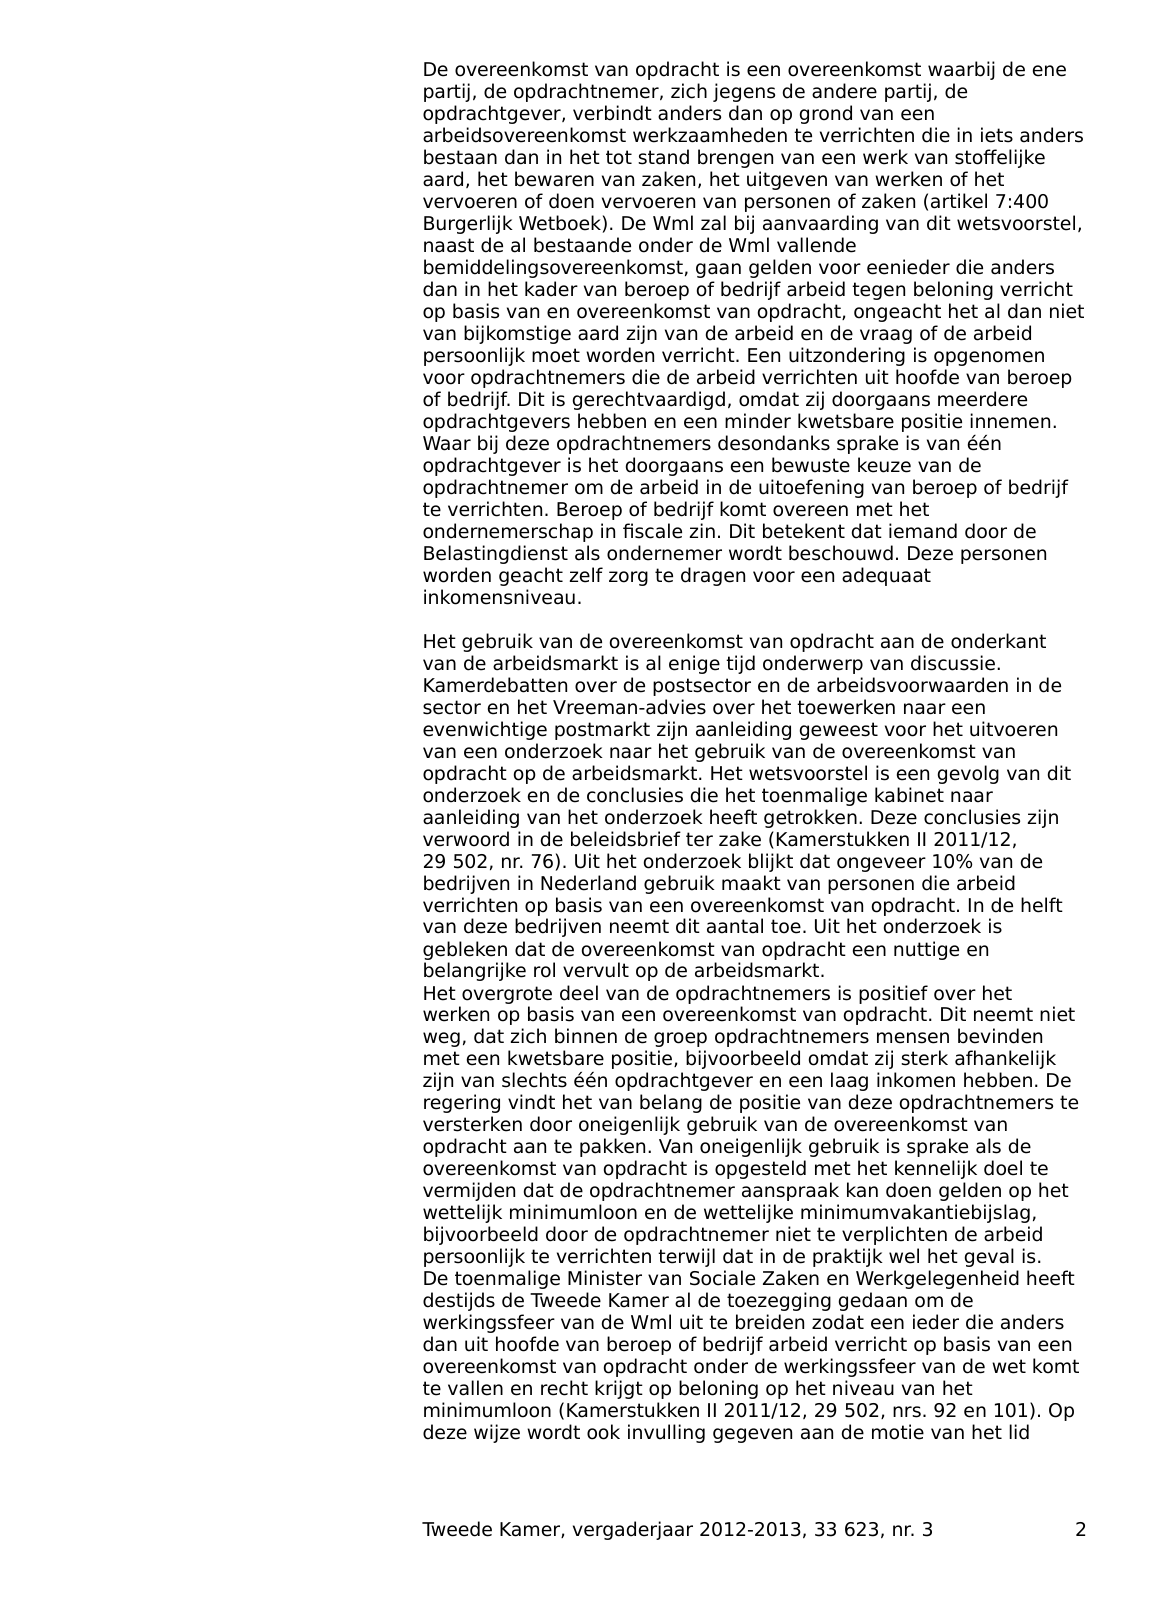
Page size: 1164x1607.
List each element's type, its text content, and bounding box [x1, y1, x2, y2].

text De toenmalige Minister van Sociale Zaken en Werkgelegenheid heeft destijds de Tweede Kamer al de toezegging gedaan om de werkingssfeer van de Wml uit te breiden zodat een ieder die anders dan uit hoofde van beroep of bedrijf arbeid verricht op basis van een overeenkomst van opdracht onder de werkingssfeer van de wet komt te vallen en recht krijgt op beloning op het niveau van het minimumloon (Kamerstukken II 2011/12, 29 502, nrs. 92 en 101). Op deze wijze wordt ook invulling gegeven aan de motie van het lid [422, 1268, 1087, 1444]
text Het gebruik van de overeenkomst van opdracht aan de onderkant van de arbeidsmarkt is al enige tijd onderwerp van discussie. Kamerdebatten over de postsector en de arbeidsvoorwaarden in de sector en het Vreeman-advies over het toewerken naar een evenwichtige postmarkt zijn aanleiding geweest voor het uitvoeren van een onderzoek naar het gebruik van de overeenkomst van opdracht op de arbeidsmarkt. Het wetsvoorstel is een gevolg van dit onderzoek en de conclusies die het toenmalige kabinet naar aanleiding van het onderzoek heeft getrokken. Deze conclusies zijn verwoord in de beleidsbrief ter zake (Kamerstukken II 2011/12, 29 502, nr. 76). Uit het onderzoek blijkt dat ongeveer 10% van de bedrijven in Nederland gebruik maakt van personen die arbeid verrichten op basis van een overeenkomst van opdracht. In de helft van deze bedrijven neemt dit aantal toe. Uit het onderzoek is gebleken dat de overeenkomst van opdracht een nuttige en belangrijke rol vervult op de arbeidsmarkt. [422, 631, 1087, 982]
text Het overgrote deel van de opdrachtnemers is positief over het werken op basis van een overeenkomst van opdracht. Dit neemt niet weg, dat zich binnen de groep opdrachtnemers mensen bevinden met een kwetsbare positie, bijvoorbeeld omdat zij sterk afhankelijk zijn van slechts één opdrachtgever en een laag inkomen hebben. De regering vindt het van belang de positie van deze opdrachtnemers te versterken door oneigenlijk gebruik van de overeenkomst van opdracht aan te pakken. Van oneigenlijk gebruik is sprake als de overeenkomst van opdracht is opgesteld met het kennelijk doel te vermijden dat de opdrachtnemer aanspraak kan doen gelden op het wettelijk minimumloon en de wettelijke minimumvakantiebijslag, bijvoorbeeld door de opdrachtnemer niet te verplichten de arbeid persoonlijk te verrichten terwijl dat in de praktijk wel het geval is. [422, 982, 1087, 1268]
text De overeenkomst van opdracht is een overeenkomst waarbij de ene partij, de opdrachtnemer, zich jegens de andere partij, de opdrachtgever, verbindt anders dan op grond van een arbeidsovereenkomst werkzaamheden te verrichten die in iets anders bestaan dan in het tot stand brengen van een werk van stoffelijke aard, het bewaren van zaken, het uitgeven van werken of het vervoeren of doen vervoeren van personen of zaken (artikel 7:400 Burgerlijk Wetboek). De Wml zal bij aanvaarding van dit wetsvoorstel, naast de al bestaande onder de Wml vallende bemiddelingsovereenkomst, gaan gelden voor eenieder die anders dan in het kader van beroep of bedrijf arbeid tegen beloning verricht op basis van en overeenkomst van opdracht, ongeacht het al dan niet van bijkomstige aard zijn van de arbeid en de vraag of de arbeid persoonlijk moet worden verricht. Een uitzondering is opgenomen voor opdrachtnemers die de arbeid verrichten uit hoofde van beroep of bedrijf. Dit is gerechtvaardigd, omdat zij doorgaans meerdere opdrachtgevers hebben en een minder kwetsbare positie innemen. Waar bij deze opdrachtnemers desondanks sprake is van één opdrachtgever is het doorgaans een bewuste keuze van de opdrachtnemer om de arbeid in de uitoefening van beroep of bedrijf te verrichten. Beroep of bedrijf komt overeen met het ondernemerschap in fiscale zin. Dit betekent dat iemand door de Belastingdienst als ondernemer wordt beschouwd. Deze personen worden geacht zelf zorg te dragen voor een adequaat inkomensniveau. [422, 59, 1087, 608]
